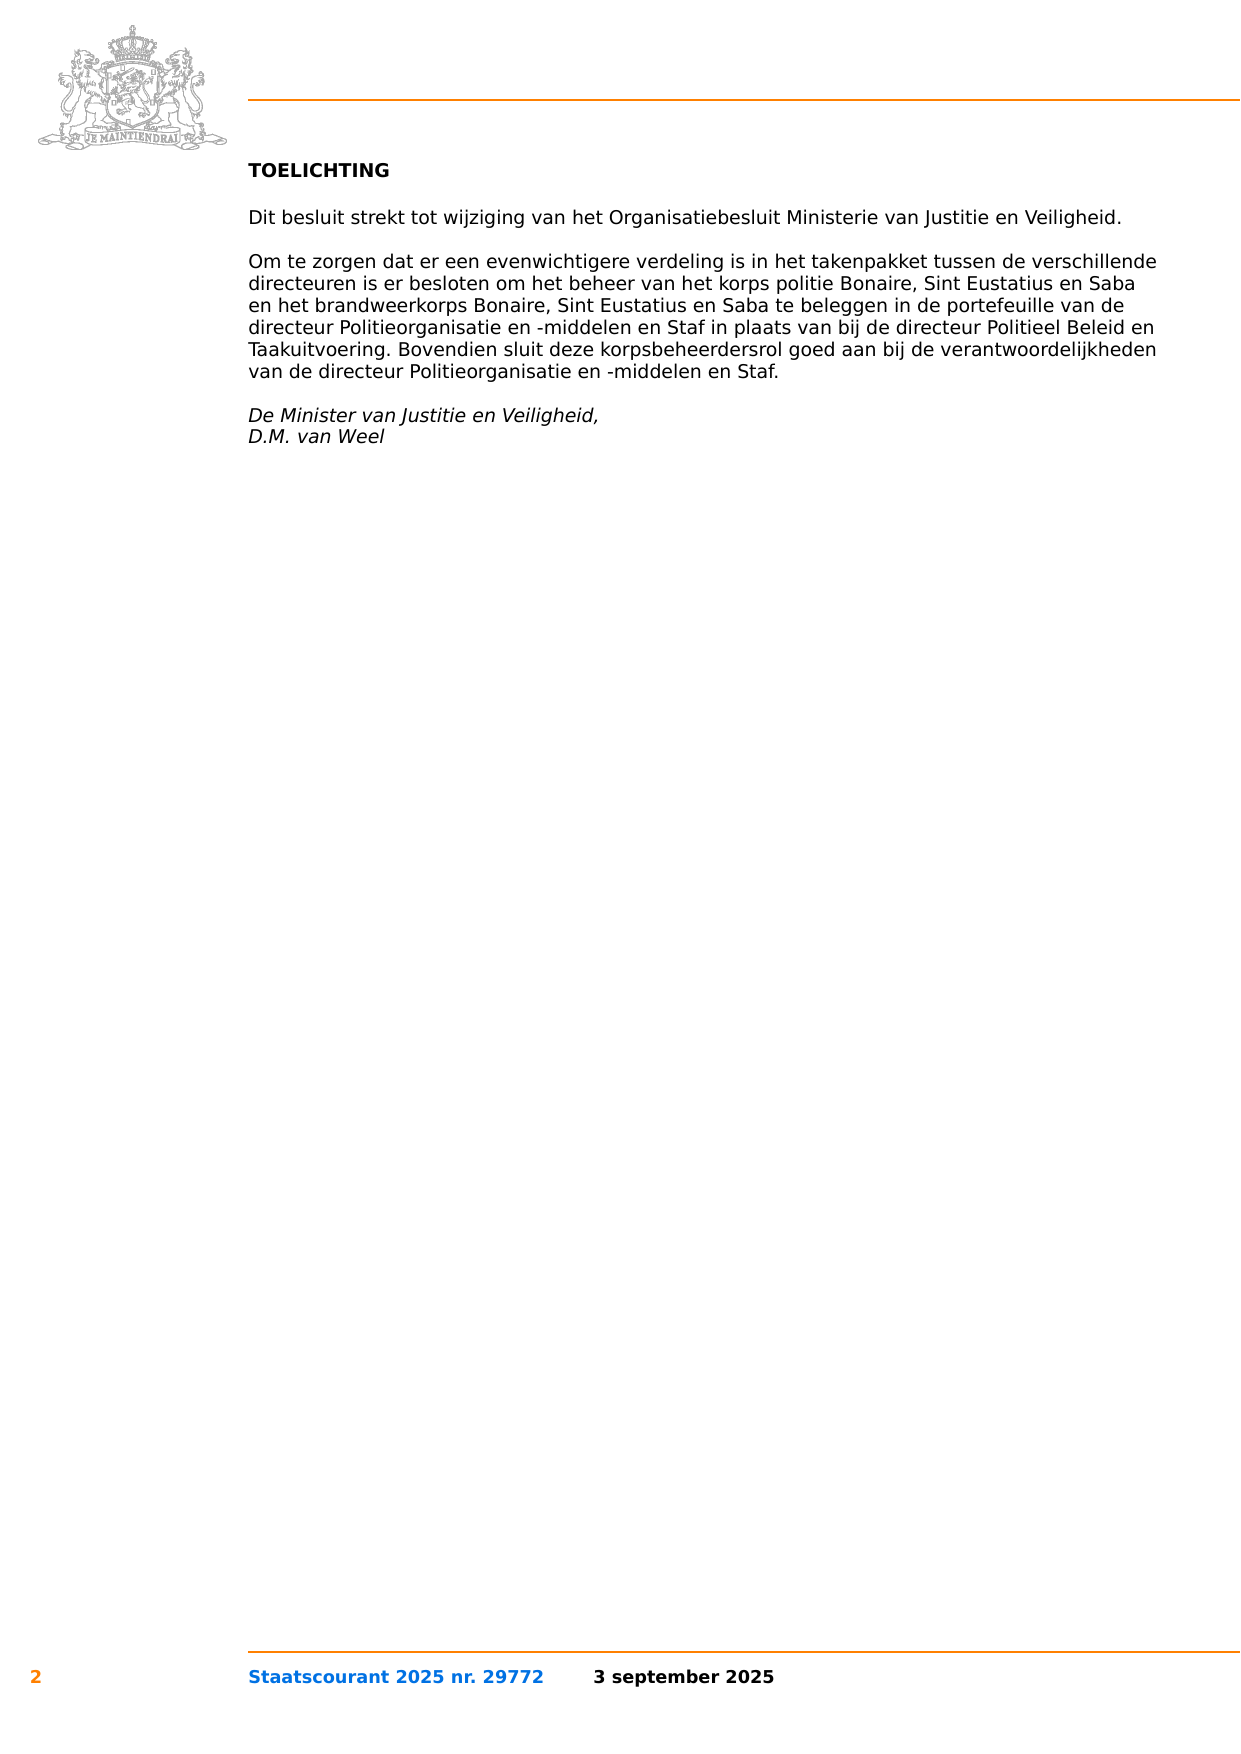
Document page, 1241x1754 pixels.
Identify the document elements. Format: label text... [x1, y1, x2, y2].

text Om te zorgen dat er een evenwichtigere verdeling is in het takenpakket tussen de verschillende directeuren is er besloten om het beheer van het korps politie Bonaire, Sint Eustatius en Saba en het brandweerkorps Bonaire, Sint Eustatius en Saba te beleggen in de portefeuille van de directeur Politieorganisatie en -middelen en Staf in plaats van bij de directeur Politieel Beleid en Taakuitvoering. Bovendien sluit deze korpsbeheerdersrol goed aan bij de verantwoordelijkheden van de directeur Politieorganisatie en -middelen en Staf. [248, 251, 1163, 383]
subtitle TOELICHTING [248, 160, 1163, 182]
picture [38, 25, 227, 150]
text De Minister van Justitie en Veiligheid, D.M. van Weel [248, 404, 1163, 448]
text Dit besluit strekt tot wijziging van het Organisatiebesluit Ministerie van Justitie en Veiligheid. [248, 207, 1163, 229]
